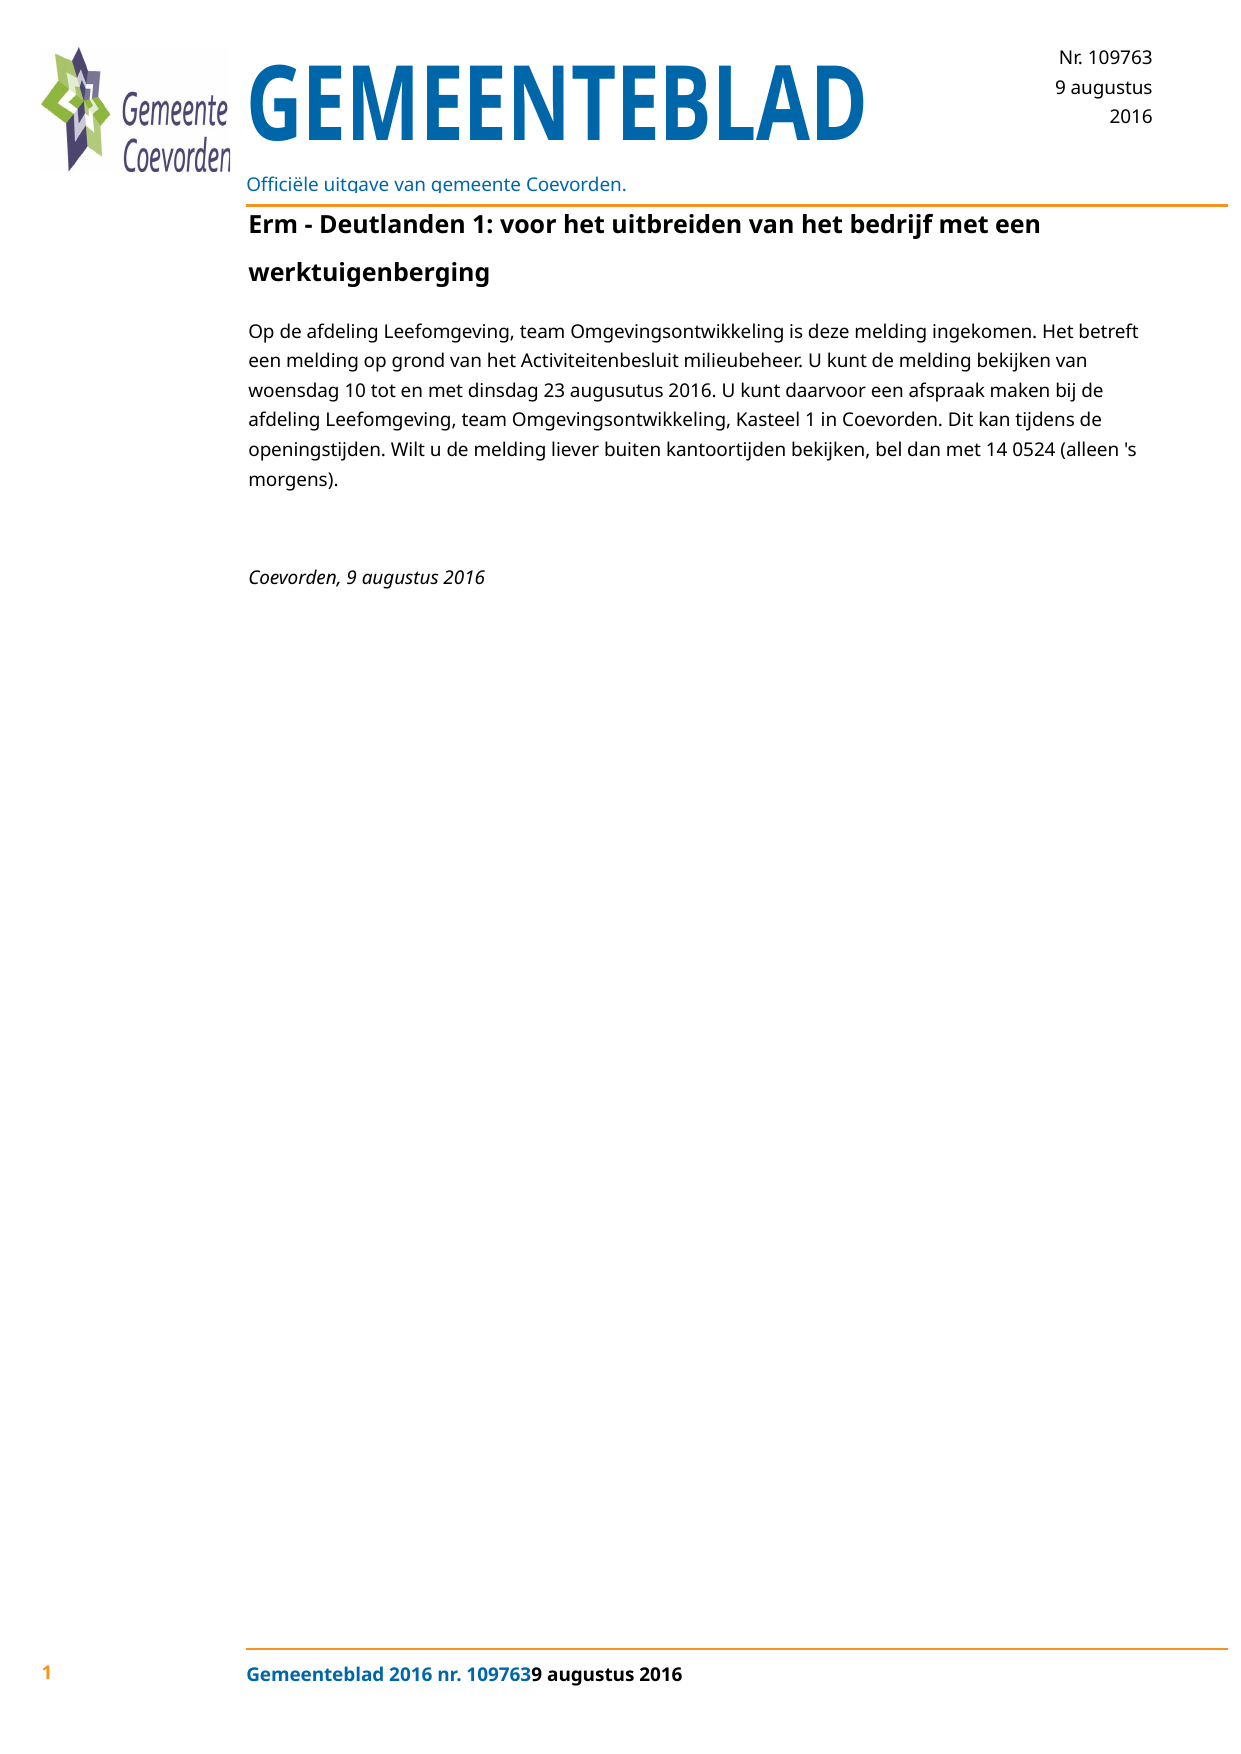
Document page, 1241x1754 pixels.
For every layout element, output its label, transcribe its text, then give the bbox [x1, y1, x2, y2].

picture [41, 47, 231, 172]
text Coevorden, 9 augustus 2016 [248, 564, 1152, 590]
text Erm - Deutlanden 1: voor het uitbreiden van het bedrijf met een werktuigenberging [248, 207, 1152, 288]
text Op de afdeling Leefomgeving, team Omgevingsontwikkeling is deze melding ingekomen. Het betreft een melding op grond van het Activiteitenbesluit milieubeheer. U kunt de melding bekijken van woensdag 10 tot en met dinsdag 23 augusutus 2016. U kunt daarvoor een afspraak maken bij de afdeling Leefomgeving, team Omgevingsontwikkeling, Kasteel 1 in Coevorden. Dit kan tijdens de openingstijden. Wilt u de melding liever buiten kantoortijden bekijken, bel dan met 14 0524 (alleen 's morgens). [248, 318, 1152, 492]
